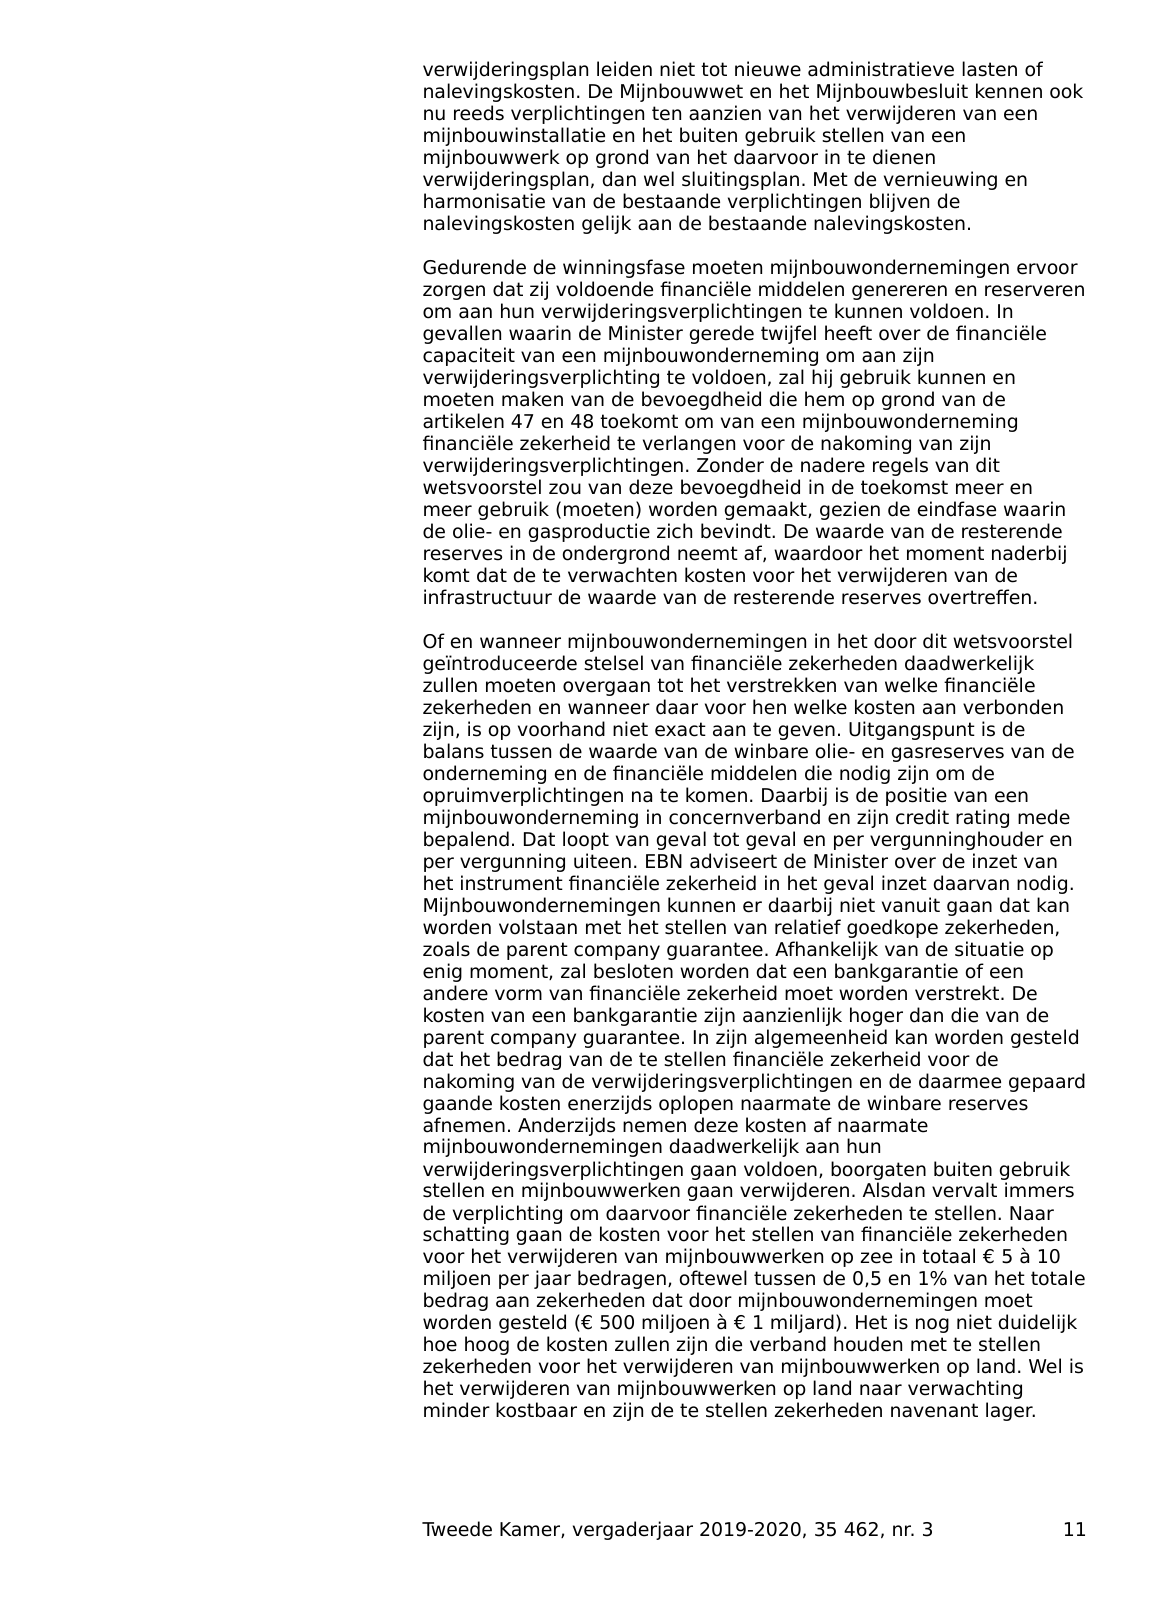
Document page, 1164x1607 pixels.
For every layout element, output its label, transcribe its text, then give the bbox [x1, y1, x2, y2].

text Of en wanneer mijnbouwondernemingen in het door dit wetsvoorstel geïntroduceerde stelsel van financiële zekerheden daadwerkelijk zullen moeten overgaan tot het verstrekken van welke financiële zekerheden en wanneer daar voor hen welke kosten aan verbonden zijn, is op voorhand niet exact aan te geven. Uitgangspunt is de balans tussen de waarde van de winbare olie- en gasreserves van de onderneming en de financiële middelen die nodig zijn om de opruimverplichtingen na te komen. Daarbij is de positie van een mijnbouwonderneming in concernverband en zijn credit rating mede bepalend. Dat loopt van geval tot geval en per vergunninghouder en per vergunning uiteen. EBN adviseert de Minister over de inzet van het instrument financiële zekerheid in het geval inzet daarvan nodig. [422, 631, 1087, 895]
text Mijnbouwondernemingen kunnen er daarbij niet vanuit gaan dat kan worden volstaan met het stellen van relatief goedkope zekerheden, zoals de parent company guarantee. Afhankelijk van de situatie op enig moment, zal besloten worden dat een bankgarantie of een andere vorm van financiële zekerheid moet worden verstrekt. De kosten van een bankgarantie zijn aanzienlijk hoger dan die van de parent company guarantee. In zijn algemeenheid kan worden gesteld dat het bedrag van de te stellen financiële zekerheid voor de nakoming van de verwijderingsverplichtingen en de daarmee gepaard gaande kosten enerzijds oplopen naarmate de winbare reserves afnemen. Anderzijds nemen deze kosten af naarmate mijnbouwondernemingen daadwerkelijk aan hun verwijderingsverplichtingen gaan voldoen, boorgaten buiten gebruik stellen en mijnbouwwerken gaan verwijderen. Alsdan vervalt immers de verplichting om daarvoor financiële zekerheden te stellen. Naar schatting gaan de kosten voor het stellen van financiële zekerheden voor het verwijderen van mijnbouwwerken op zee in totaal € 5 à 10 miljoen per jaar bedragen, oftewel tussen de 0,5 en 1% van het totale bedrag aan zekerheden dat door mijnbouwondernemingen moet worden gesteld (€ 500 miljoen à € 1 miljard). Het is nog niet duidelijk hoe hoog de kosten zullen zijn die verband houden met te stellen zekerheden voor het verwijderen van mijnbouwwerken op land. Wel is het verwijderen van mijnbouwwerken op land naar verwachting minder kostbaar en zijn de te stellen zekerheden navenant lager. [422, 895, 1087, 1422]
text verwijderingsplan leiden niet tot nieuwe administratieve lasten of nalevingskosten. De Mijnbouwwet en het Mijnbouwbesluit kennen ook nu reeds verplichtingen ten aanzien van het verwijderen van een mijnbouwinstallatie en het buiten gebruik stellen van een mijnbouwwerk op grond van het daarvoor in te dienen verwijderingsplan, dan wel sluitingsplan. Met de vernieuwing en harmonisatie van de bestaande verplichtingen blijven de nalevingskosten gelijk aan de bestaande nalevingskosten. [422, 59, 1087, 235]
text Gedurende de winningsfase moeten mijnbouwondernemingen ervoor zorgen dat zij voldoende financiële middelen genereren en reserveren om aan hun verwijderingsverplichtingen te kunnen voldoen. In gevallen waarin de Minister gerede twijfel heeft over de financiële capaciteit van een mijnbouwonderneming om aan zijn verwijderingsverplichting te voldoen, zal hij gebruik kunnen en moeten maken van de bevoegdheid die hem op grond van de artikelen 47 en 48 toekomt om van een mijnbouwonderneming financiële zekerheid te verlangen voor de nakoming van zijn verwijderingsverplichtingen. Zonder de nadere regels van dit wetsvoorstel zou van deze bevoegdheid in de toekomst meer en meer gebruik (moeten) worden gemaakt, gezien de eindfase waarin de olie- en gasproductie zich bevindt. De waarde van de resterende reserves in de ondergrond neemt af, waardoor het moment naderbij komt dat de te verwachten kosten voor het verwijderen van de infrastructuur de waarde van de resterende reserves overtreffen. [422, 257, 1087, 609]
